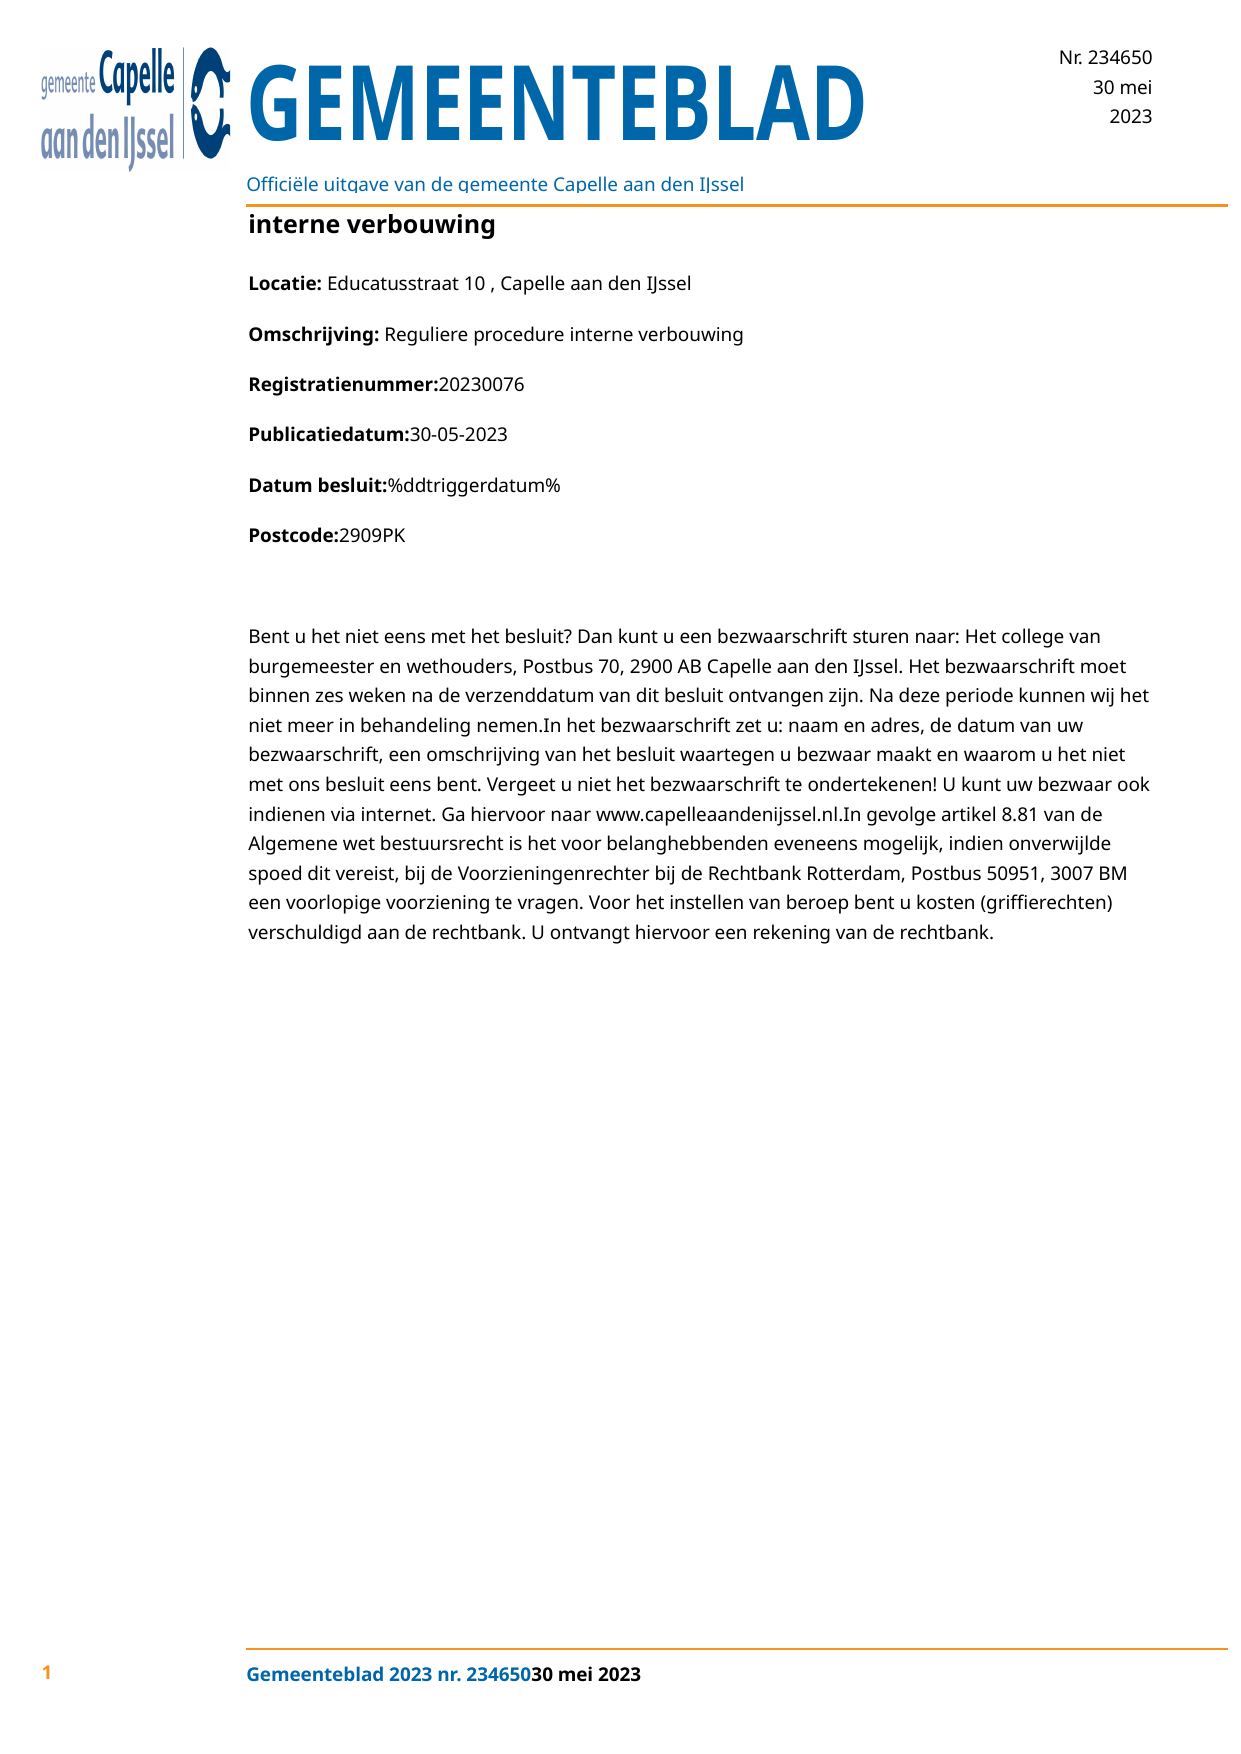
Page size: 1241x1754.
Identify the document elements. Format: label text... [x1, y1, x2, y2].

text Registratienummer:20230076 [248, 371, 1152, 397]
text Datum besluit:%ddtriggerdatum% [248, 472, 1152, 498]
text Locatie: Educatusstraat 10 , Capelle aan den IJssel [248, 270, 1152, 296]
text Omschrijving: Reguliere procedure interne verbouwing [248, 321, 1152, 346]
text Postcode:2909PK [248, 522, 1152, 548]
text Publicatiedatum:30-05-2023 [248, 422, 1152, 447]
text Bent u het niet eens met het besluit? Dan kunt u een bezwaarschrift sturen naar: Het college van burgemeester en wethouders, Postbus 70, 2900 AB Capelle aan den IJssel. Het bezwaarschrift moet binnen zes weken na de verzenddatum van dit besluit ontvangen zijn. Na deze periode kunnen wij het niet meer in behandeling nemen.In het bezwaarschrift zet u: naam en adres, de datum van uw bezwaarschrift, een omschrijving van het besluit waartegen u bezwaar maakt en waarom u het niet met ons besluit eens bent. Vergeet u niet het bezwaarschrift te ondertekenen! U kunt uw bezwaar ook indienen via internet. Ga hiervoor naar www.capelleaandenijssel.nl.In gevolge artikel 8.81 van de Algemene wet bestuursrecht is het voor belanghebbenden eveneens mogelijk, indien onverwijlde spoed dit vereist, bij de Voorzieningenrechter bij de Rechtbank Rotterdam, Postbus 50951, 3007 BM een voorlopige voorziening te vragen. Voor het instellen van beroep bent u kosten (griffierechten) verschuldigd aan de rechtbank. U ontvangt hiervoor een rekening van de rechtbank. [248, 623, 1152, 945]
picture [41, 47, 231, 172]
text interne verbouwing [248, 207, 1152, 241]
